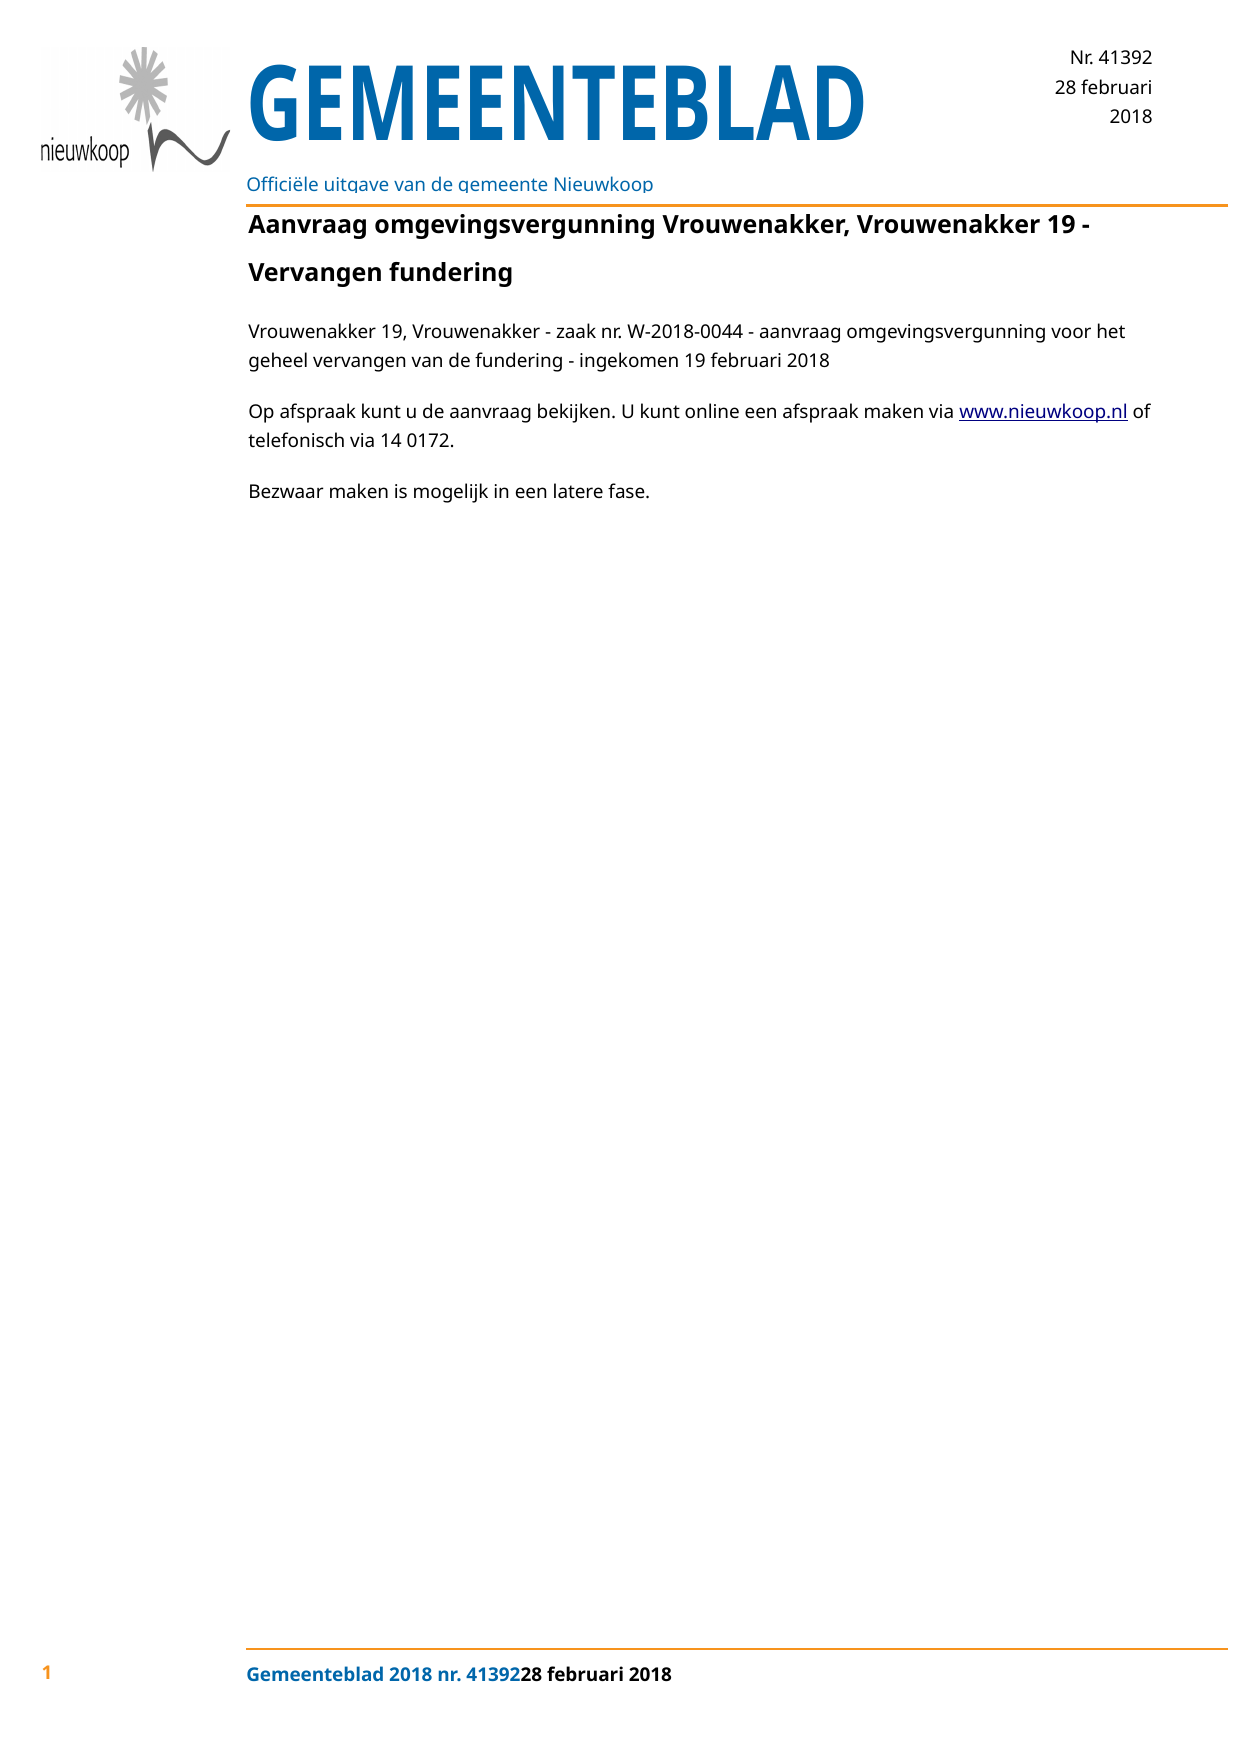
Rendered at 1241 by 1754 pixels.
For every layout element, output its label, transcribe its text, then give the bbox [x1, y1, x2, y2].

text Aanvraag omgevingsvergunning Vrouwenakker, Vrouwenakker 19 - Vervangen fundering [248, 207, 1152, 288]
text Op afspraak kunt u de aanvraag bekijken. U kunt online een afspraak maken via www.nieuwkoop.nl of telefonisch via 14 0172. [248, 398, 1152, 453]
text Vrouwenakker 19, Vrouwenakker - zaak nr. W-2018-0044 - aanvraag omgevingsvergunning voor het geheel vervangen van de fundering - ingekomen 19 februari 2018 [248, 318, 1152, 373]
picture [41, 47, 231, 172]
text Bezwaar maken is mogelijk in een latere fase. [248, 478, 1152, 504]
